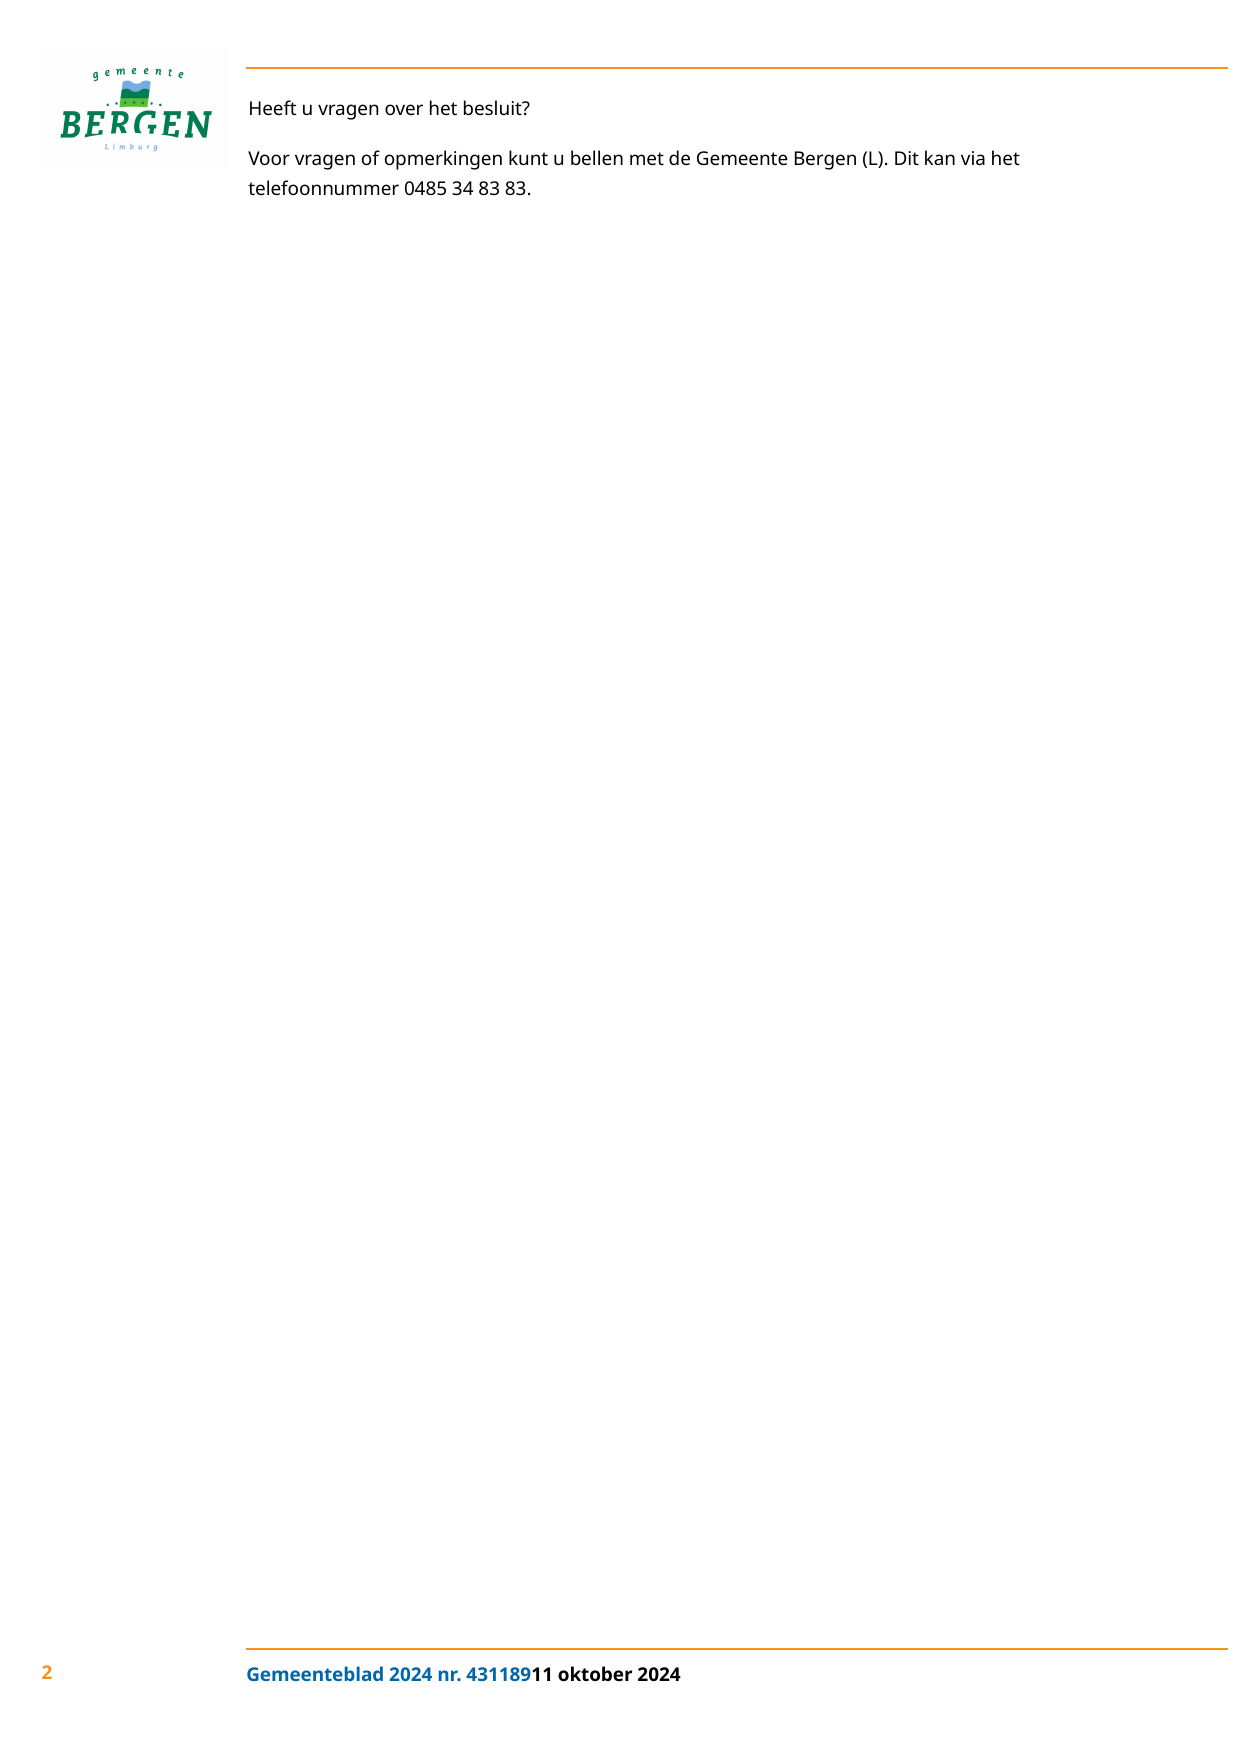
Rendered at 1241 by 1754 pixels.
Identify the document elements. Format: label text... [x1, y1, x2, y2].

picture [41, 47, 231, 172]
text Voor vragen of opmerkingen kunt u bellen met de Gemeente Bergen (L). Dit kan via het telefoonnummer 0485 34 83 83. [248, 145, 1152, 201]
text Heeft u vragen over het besluit? [248, 95, 1152, 121]
